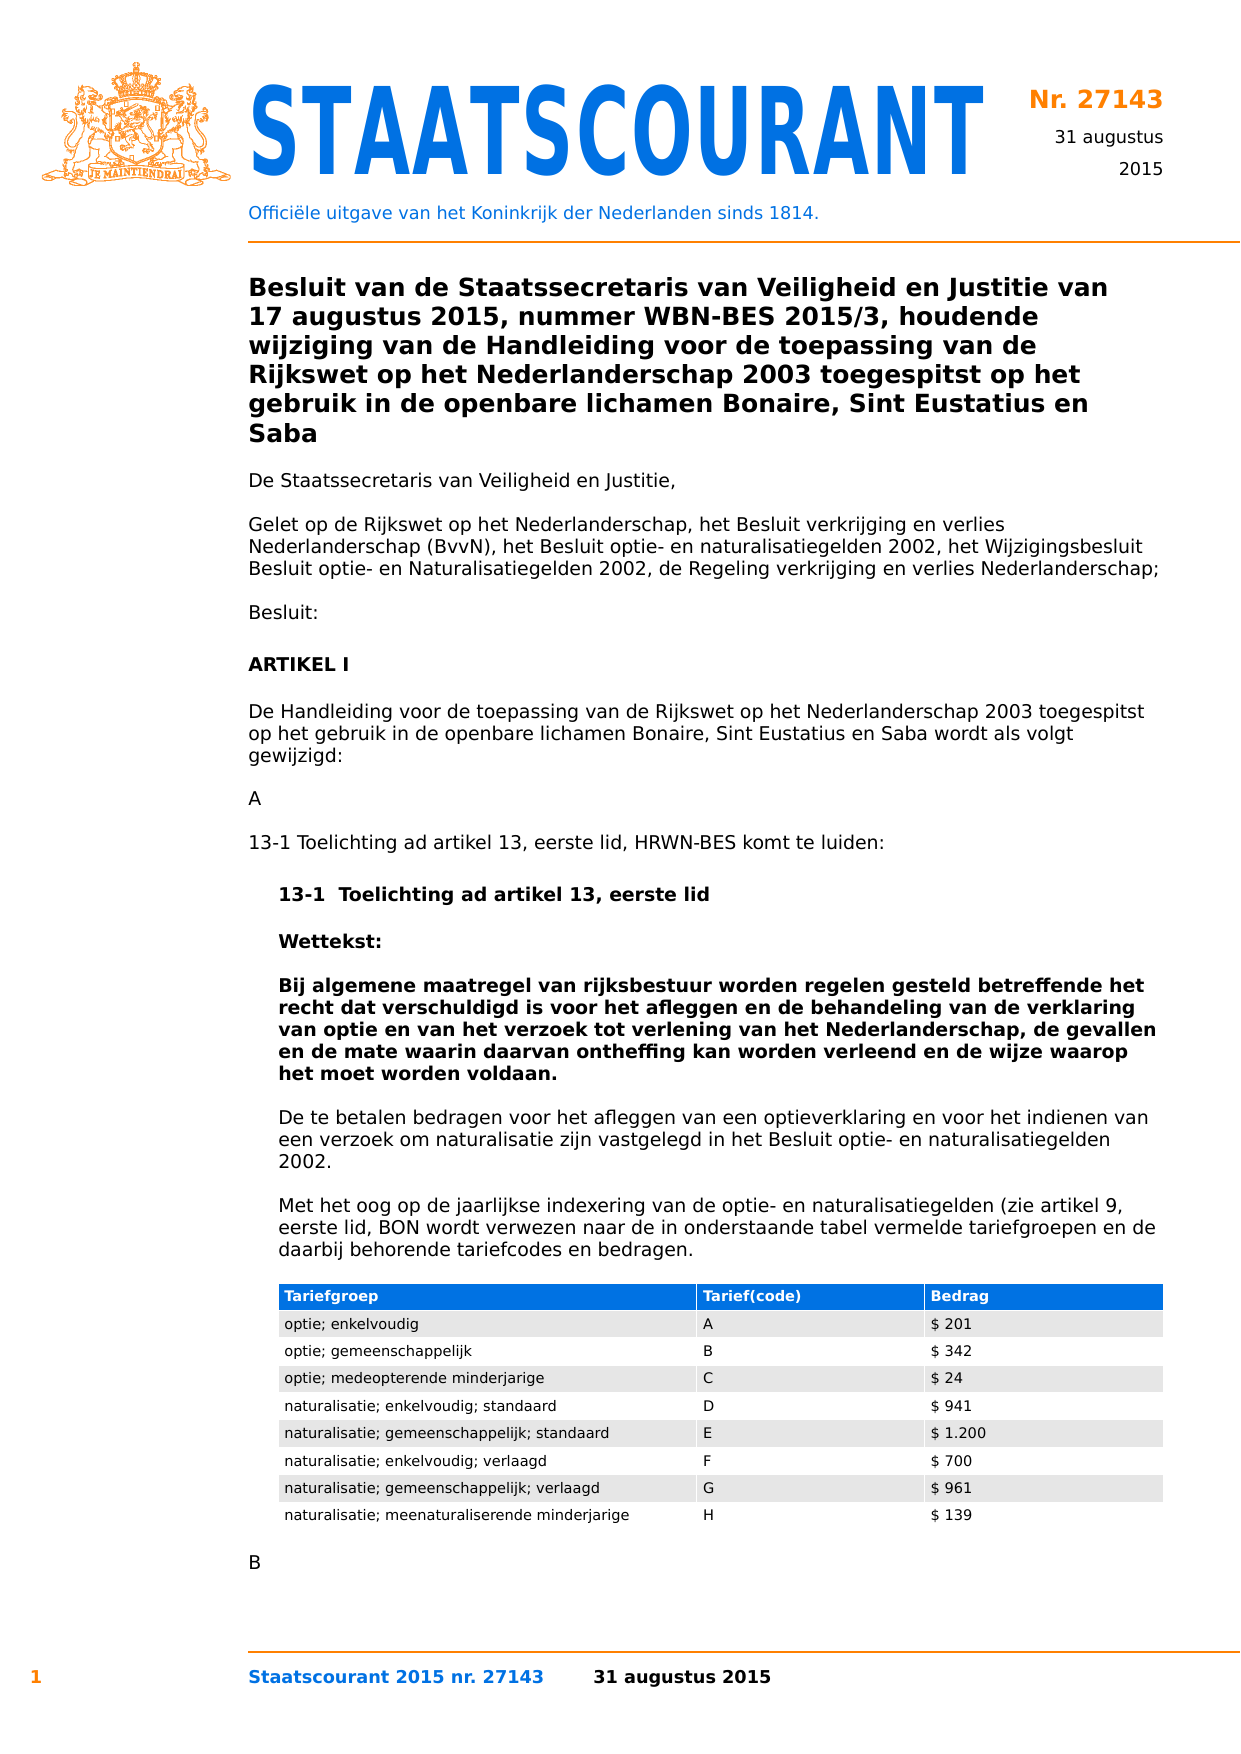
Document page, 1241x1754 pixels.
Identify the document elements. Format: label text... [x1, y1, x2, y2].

table_cell $ 24 [925, 1366, 1163, 1392]
table_header [25, 62, 248, 241]
table_cell $ 961 [925, 1475, 1163, 1502]
text B [248, 1552, 1163, 1574]
table_cell A [697, 1311, 924, 1337]
text De Handleiding voor de toepassing van de Rijkswet op het Nederlanderschap 2003 toegespitst op het gebruik in de openbare lichamen Bonaire, Sint Eustatius en Saba wordt als volgt gewijzigd: [248, 701, 1163, 766]
text De Staatssecretaris van Veiligheid en Justitie, [248, 470, 1163, 492]
table_cell F [697, 1448, 924, 1474]
table_header Tarief(code) [697, 1284, 924, 1310]
table_cell naturalisatie; enkelvoudig; standaard [279, 1393, 696, 1419]
text 13-1 Toelichting ad artikel 13, eerste lid, HRWN-BES komt te luiden: [248, 832, 1163, 854]
table_cell E [697, 1420, 924, 1447]
subtitle Besluit van de Staatssecretaris van Veiligheid en Justitie van 17 augustus 2015, nummer WBN-BES 2015/3, houdende wijziging van de Handleiding voor de toepassing van de Rijkswet op het Nederlanderschap 2003 toegespitst op het gebruik in de openbare lichamen Bonaire, Sint Eustatius en Saba [248, 273, 1163, 448]
table_cell G [697, 1475, 924, 1502]
subtitle 13-1 Toelichting ad artikel 13, eerste lid [278, 884, 1163, 906]
table_cell D [697, 1393, 924, 1419]
text Gelet op de Rijkswet op het Nederlanderschap, het Besluit verkrijging en verlies Nederlanderschap (BvvN), het Besluit optie- en naturalisatiegelden 2002, het Wijzigingsbesluit Besluit optie- en Naturalisatiegelden 2002, de Regeling verkrijging en verlies Nederlanderschap; [248, 514, 1163, 580]
table_cell $ 342 [925, 1338, 1163, 1364]
table_cell H [697, 1503, 924, 1529]
text Bij algemene maatregel van rijksbestuur worden regelen gesteld betreffende het recht dat verschuldigd is voor het afleggen en de behandeling van de verklaring van optie en van het verzoek tot verlening van het Nederlanderschap, de gevallen en de mate waarin daarvan ontheffing kan worden verleend en de wijze waarop het moet worden voldaan. [278, 975, 1163, 1085]
subtitle ARTIKEL I [248, 653, 1163, 676]
table_cell optie; medeopterende minderjarige [279, 1366, 696, 1392]
table_cell naturalisatie; enkelvoudig; verlaagd [279, 1448, 696, 1474]
table_cell $ 1.200 [925, 1420, 1163, 1447]
table_header Tariefgroep [279, 1284, 696, 1310]
table_cell Officiële uitgave van het Koninkrijk der Nederlanden sinds 1814. [248, 203, 1240, 241]
table_cell naturalisatie; meenaturaliserende minderjarige [279, 1503, 696, 1529]
text Besluit: [248, 602, 1163, 623]
table_cell C [697, 1366, 924, 1392]
table_cell 31 augustus [998, 121, 1240, 153]
table_cell naturalisatie; gemeenschappelijk; standaard [279, 1420, 696, 1447]
text A [248, 788, 1163, 810]
table_cell B [697, 1338, 924, 1364]
table_cell $ 139 [925, 1503, 1163, 1529]
text Wettekst: [278, 931, 1163, 953]
table_cell naturalisatie; gemeenschappelijk; verlaagd [279, 1475, 696, 1502]
text De te betalen bedragen voor het afleggen van een optieverklaring en voor het indienen van een verzoek om naturalisatie zijn vastgelegd in het Besluit optie- en naturalisatiegelden 2002. [278, 1107, 1163, 1173]
picture [41, 62, 231, 186]
text Met het oog op de jaarlijkse indexering van de optie- en naturalisatiegelden (zie artikel 9, eerste lid, BON wordt verwezen naar de in onderstaande tabel vermelde tariefgroepen en de daarbij behorende tariefcodes en bedragen. [278, 1194, 1163, 1261]
table_cell optie; gemeenschappelijk [279, 1338, 696, 1364]
table_cell 2015 [998, 153, 1240, 203]
table_cell optie; enkelvoudig [279, 1311, 696, 1337]
table_cell $ 700 [925, 1448, 1163, 1474]
table_cell $ 201 [925, 1311, 1163, 1337]
table_header Nr. 27143 [998, 62, 1240, 121]
table_cell $ 941 [925, 1393, 1163, 1419]
table_header Bedrag [925, 1284, 1163, 1310]
table_header STAATSCOURANT [248, 62, 998, 203]
